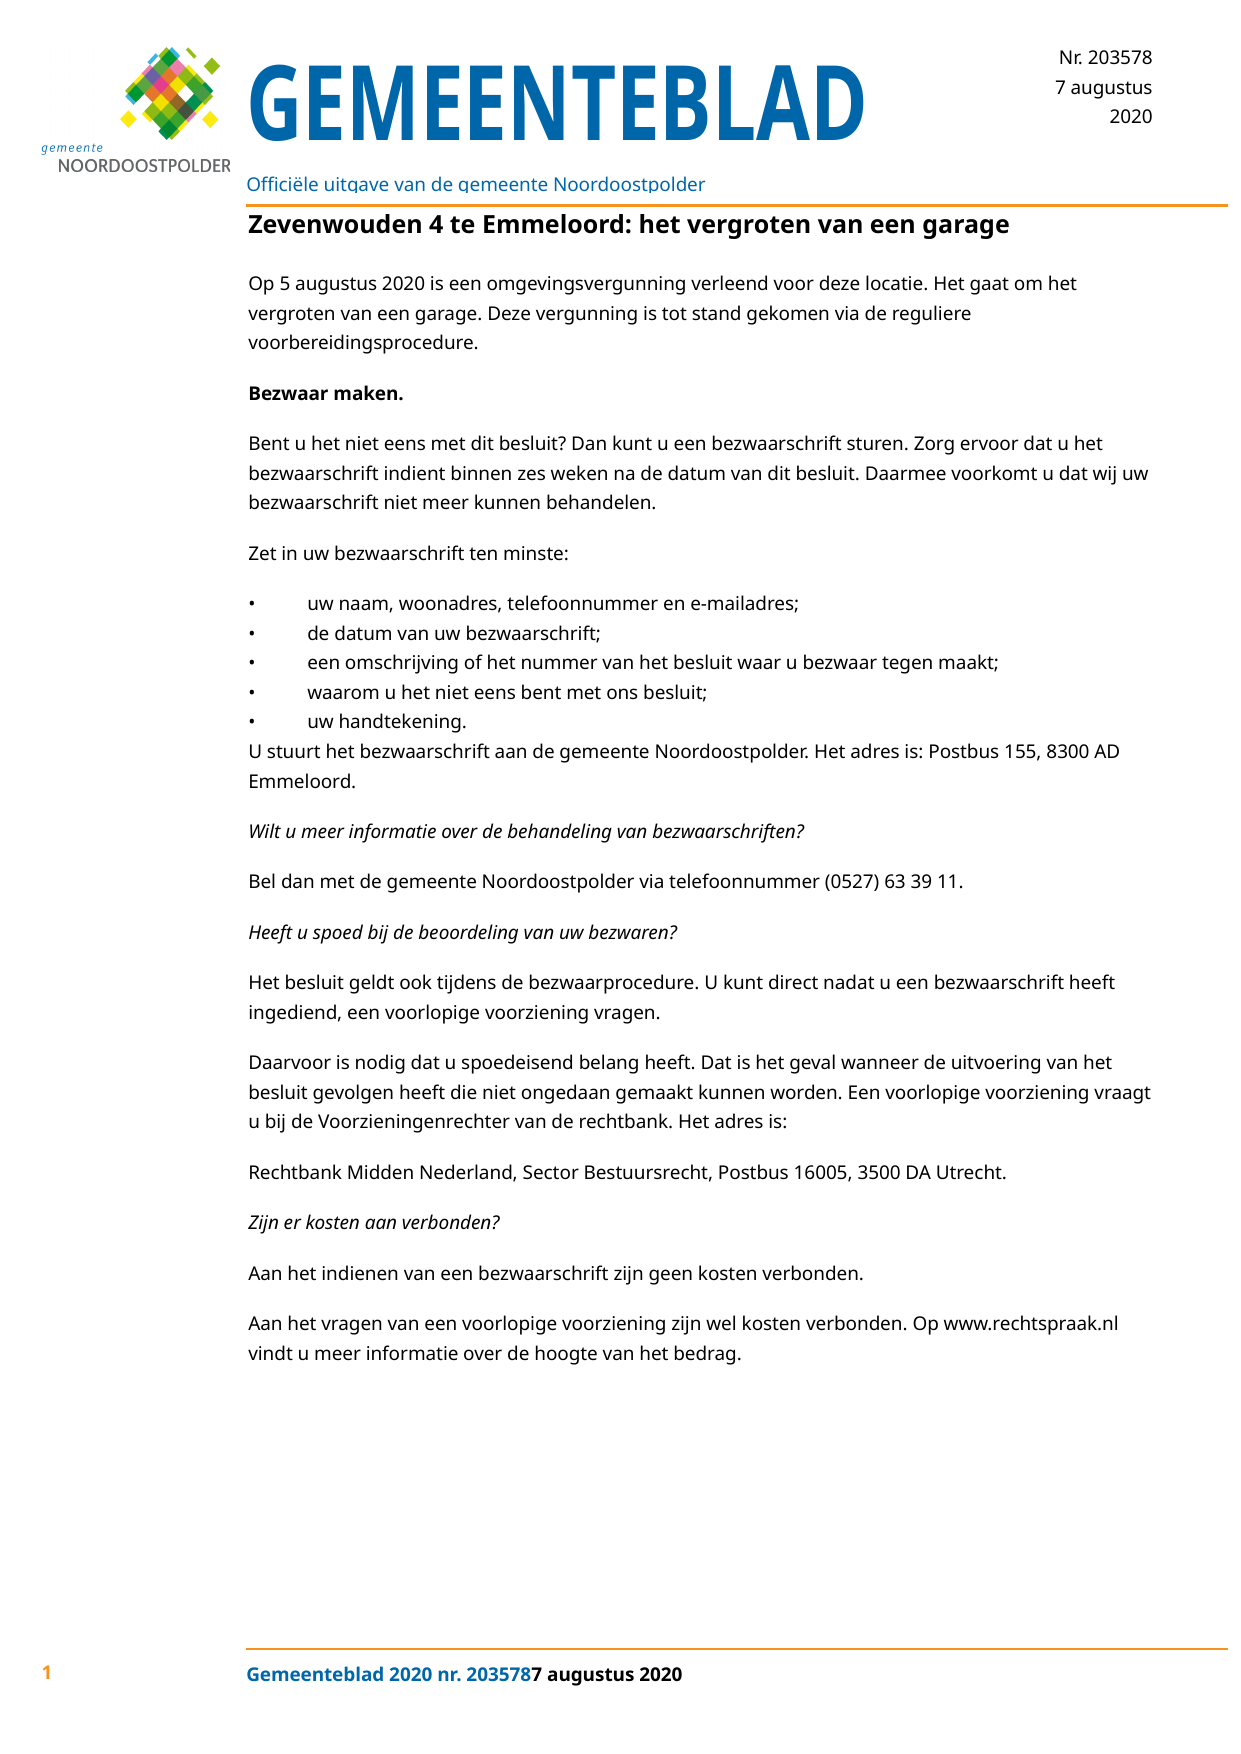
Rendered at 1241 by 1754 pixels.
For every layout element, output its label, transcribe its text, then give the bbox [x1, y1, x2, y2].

picture [41, 47, 231, 172]
text Op 5 augustus 2020 is een omgevingsvergunning verleend voor deze locatie. Het gaat om het vergroten van een garage. Deze vergunning is tot stand gekomen via de reguliere voorbereidingsprocedure. [248, 270, 1152, 355]
text Het besluit geldt ook tijdens de bezwaarprocedure. U kunt direct nadat u een bezwaarschrift heeft ingediend, een voorlopige voorziening vragen. [248, 969, 1152, 1025]
list uw naam, woonadres, telefoonnummer en e-mailadres; [248, 590, 1152, 616]
text Zet in uw bezwaarschrift ten minste: [248, 540, 1152, 566]
text Rechtbank Midden Nederland, Sector Bestuursrecht, Postbus 16005, 3500 DA Utrecht. [248, 1159, 1152, 1185]
text Zijn er kosten aan verbonden? [248, 1209, 1152, 1235]
text Bezwaar maken. [248, 380, 1152, 406]
text Zevenwouden 4 te Emmeloord: het vergroten van een garage [248, 207, 1152, 241]
text Bel dan met de gemeente Noordoostpolder via telefoonnummer (0527) 63 39 11. [248, 869, 1152, 894]
list een omschrijving of het nummer van het besluit waar u bezwaar tegen maakt; [248, 649, 1152, 675]
list waarom u het niet eens bent met ons besluit; [248, 679, 1152, 705]
text Daarvoor is nodig dat u spoedeisend belang heeft. Dat is het geval wanneer de uitvoering van het besluit gevolgen heeft die niet ongedaan gemaakt kunnen worden. Een voorlopige voorziening vraagt u bij de Voorzieningenrechter van de rechtbank. Het adres is: [248, 1049, 1152, 1134]
text Heeft u spoed bij de beoordeling van uw bezwaren? [248, 919, 1152, 945]
text U stuurt het bezwaarschrift aan de gemeente Noordoostpolder. Het adres is: Postbus 155, 8300 AD Emmeloord. [248, 738, 1152, 793]
text Wilt u meer informatie over de behandeling van bezwaarschriften? [248, 818, 1152, 844]
text Aan het vragen van een voorlopige voorziening zijn wel kosten verbonden. Op www.rechtspraak.nl vindt u meer informatie over de hoogte van het bedrag. [248, 1310, 1152, 1366]
text Bent u het niet eens met dit besluit? Dan kunt u een bezwaarschrift sturen. Zorg ervoor dat u het bezwaarschrift indient binnen zes weken na de datum van dit besluit. Daarmee voorkomt u dat wij uw bezwaarschrift niet meer kunnen behandelen. [248, 430, 1152, 515]
list uw handtekening. [248, 709, 1152, 734]
list de datum van uw bezwaarschrift; [248, 620, 1152, 646]
text Aan het indienen van een bezwaarschrift zijn geen kosten verbonden. [248, 1260, 1152, 1286]
